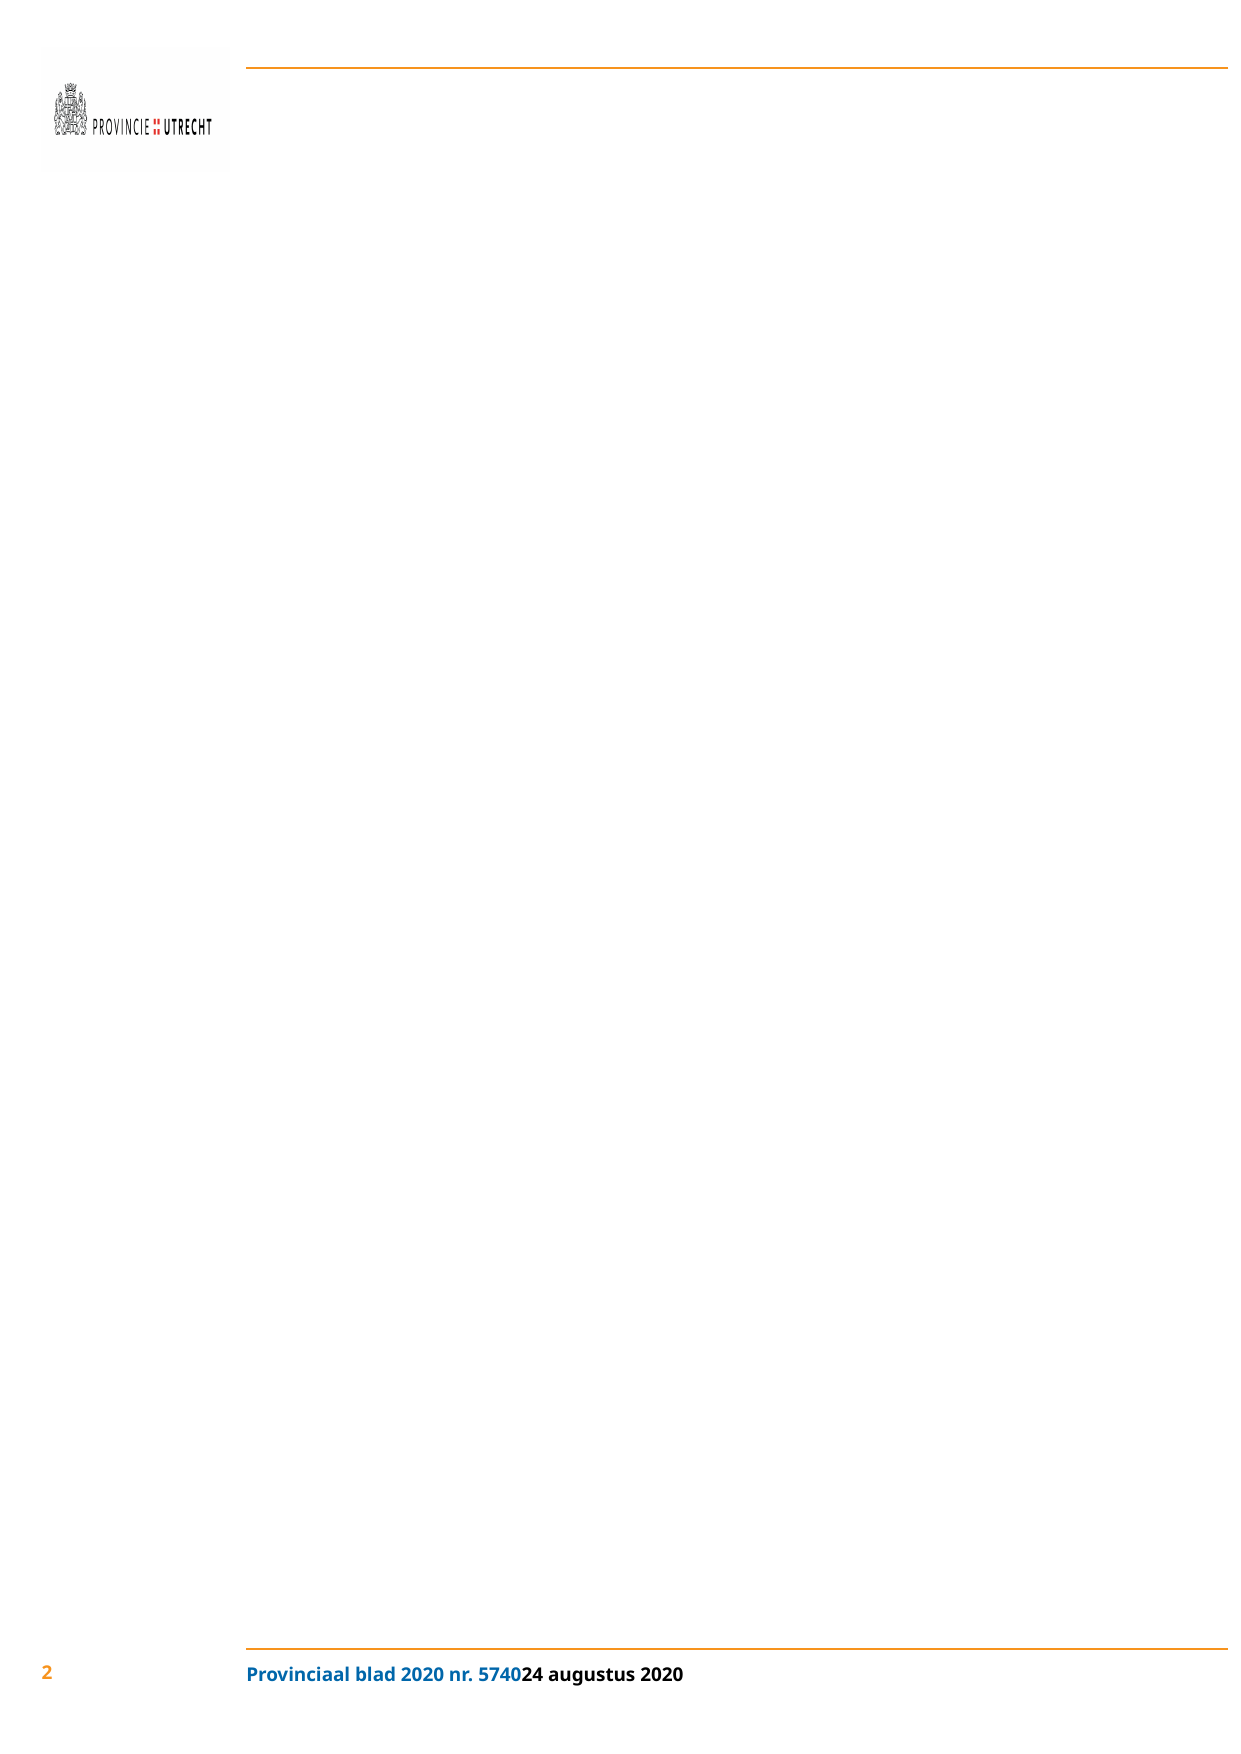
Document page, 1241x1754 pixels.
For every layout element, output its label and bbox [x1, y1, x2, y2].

picture [41, 47, 231, 172]
